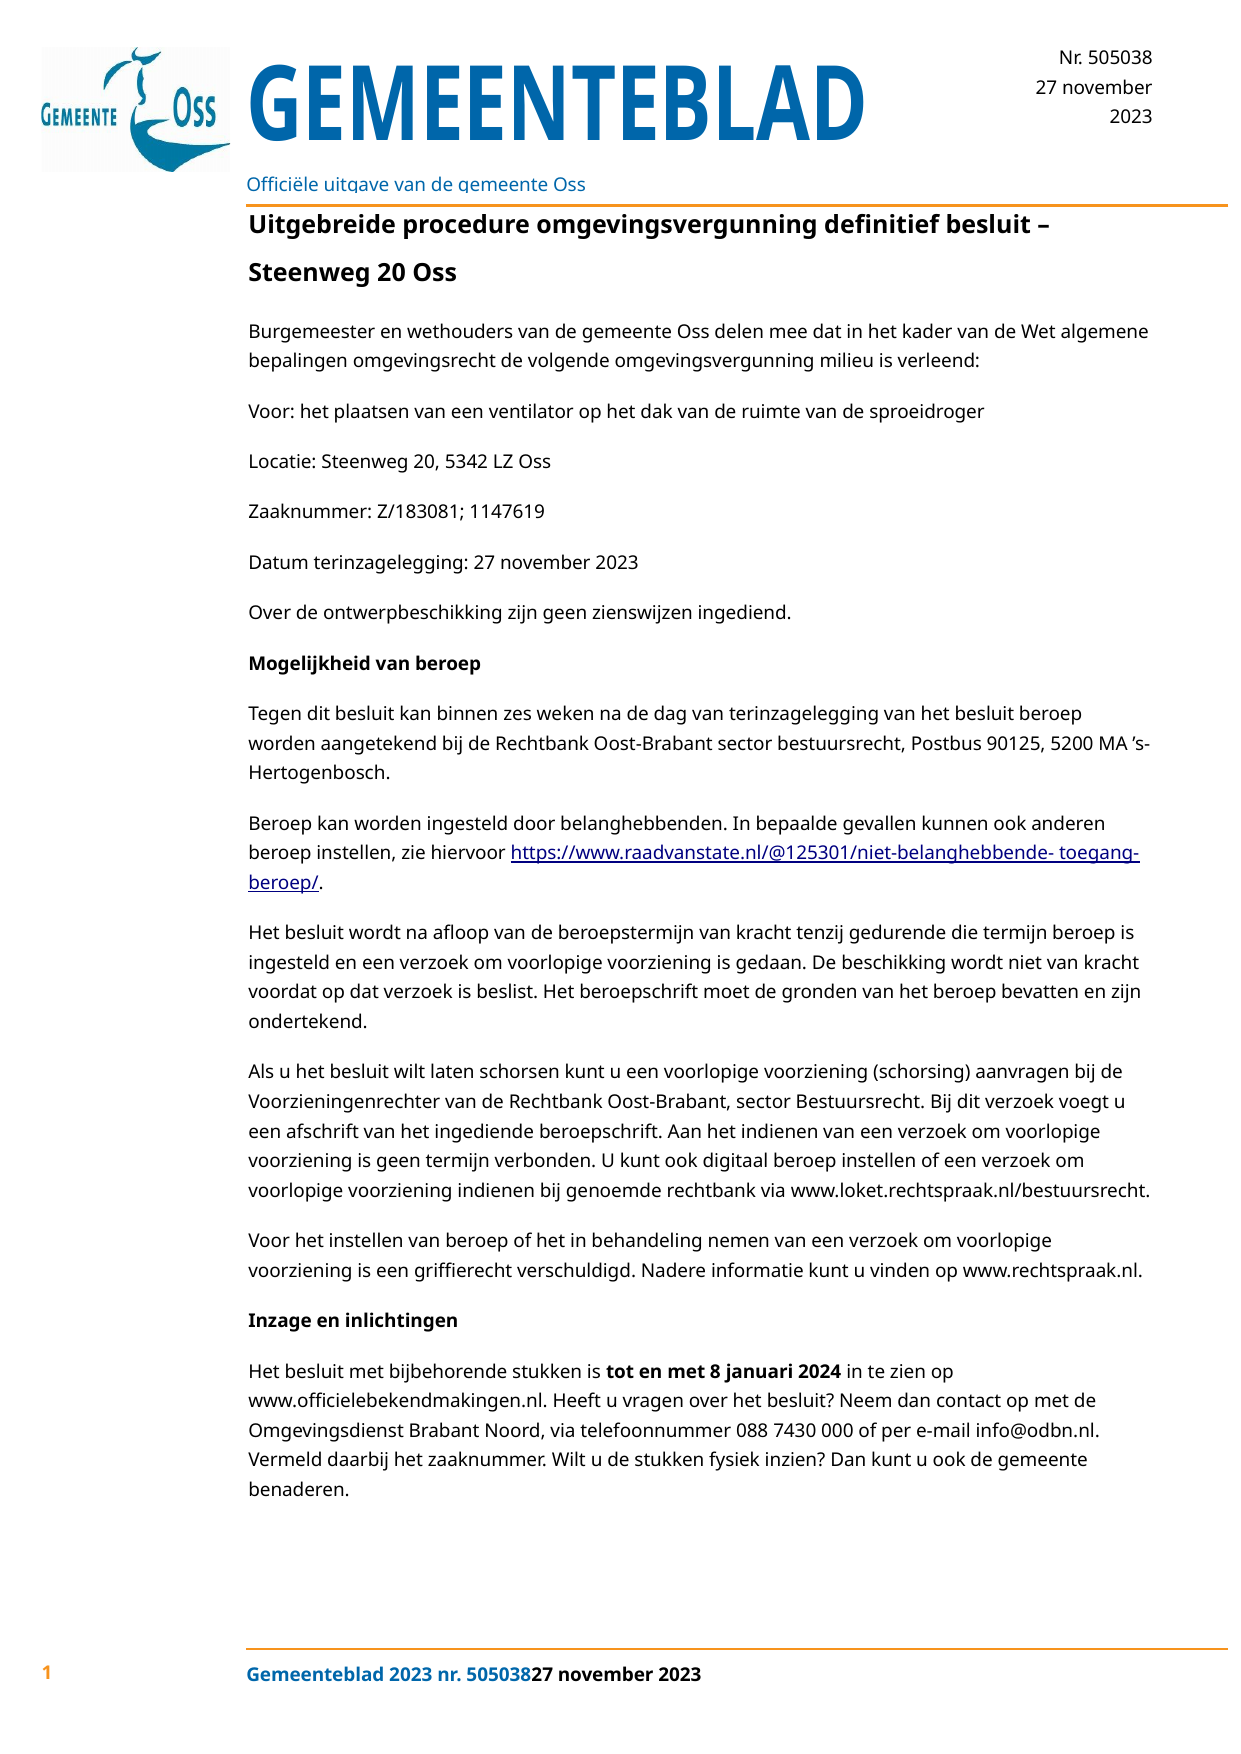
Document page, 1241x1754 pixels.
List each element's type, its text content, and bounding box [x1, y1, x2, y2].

text Voor: het plaatsen van een ventilator op het dak van de ruimte van de sproeidroger [248, 398, 1152, 424]
text Tegen dit besluit kan binnen zes weken na de dag van terinzagelegging van het besluit beroep worden aangetekend bij de Rechtbank Oost-Brabant sector bestuursrecht, Postbus 90125, 5200 MA ’s-Hertogenbosch. [248, 700, 1152, 785]
text Het besluit met bijbehorende stukken is tot en met 8 januari 2024 in te zien op www.officielebekendmakingen.nl. Heeft u vragen over het besluit? Neem dan contact op met de Omgevingsdienst Brabant Noord, via telefoonnummer 088 7430 000 of per e-mail info@odbn.nl. Vermeld daarbij het zaaknummer. Wilt u de stukken fysiek inzien? Dan kunt u ook de gemeente benaderen. [248, 1358, 1152, 1502]
text Inzage en inlichtingen [248, 1307, 1152, 1333]
text Het besluit wordt na afloop van de beroepstermijn van kracht tenzij gedurende die termijn beroep is ingesteld en een verzoek om voorlopige voorziening is gedaan. De beschikking wordt niet van kracht voordat op dat verzoek is beslist. Het beroepschrift moet de gronden van het beroep bevatten en zijn ondertekend. [248, 919, 1152, 1034]
text Over de ontwerpbeschikking zijn geen zienswijzen ingediend. [248, 599, 1152, 625]
text Zaaknummer: Z/183081; 1147619 [248, 499, 1152, 524]
text Beroep kan worden ingesteld door belanghebbenden. In bepaalde gevallen kunnen ook anderen beroep instellen, zie hiervoor https://www.raadvanstate.nl/@125301/niet-belanghebbende- toegang-beroep/. [248, 810, 1152, 895]
text Locatie: Steenweg 20, 5342 LZ Oss [248, 448, 1152, 474]
text Als u het besluit wilt laten schorsen kunt u een voorlopige voorziening (schorsing) aanvragen bij de Voorzieningenrechter van de Rechtbank Oost-Brabant, sector Bestuursrecht. Bij dit verzoek voegt u een afschrift van het ingediende beroepschrift. Aan het indienen van een verzoek om voorlopige voorziening is geen termijn verbonden. U kunt ook digitaal beroep instellen of een verzoek om voorlopige voorziening indienen bij genoemde rechtbank via www.loket.rechtspraak.nl/bestuursrecht. [248, 1059, 1152, 1203]
text Burgemeester en wethouders van de gemeente Oss delen mee dat in het kader van de Wet algemene bepalingen omgevingsrecht de volgende omgevingsvergunning milieu is verleend: [248, 318, 1152, 373]
text Mogelijkheid van beroep [248, 650, 1152, 676]
text Uitgebreide procedure omgevingsvergunning definitief besluit – Steenweg 20 Oss [248, 207, 1152, 288]
text Datum terinzagelegging: 27 november 2023 [248, 549, 1152, 575]
picture [41, 47, 231, 172]
text Voor het instellen van beroep of het in behandeling nemen van een verzoek om voorlopige voorziening is een griffierecht verschuldigd. Nadere informatie kunt u vinden op www.rechtspraak.nl. [248, 1227, 1152, 1283]
